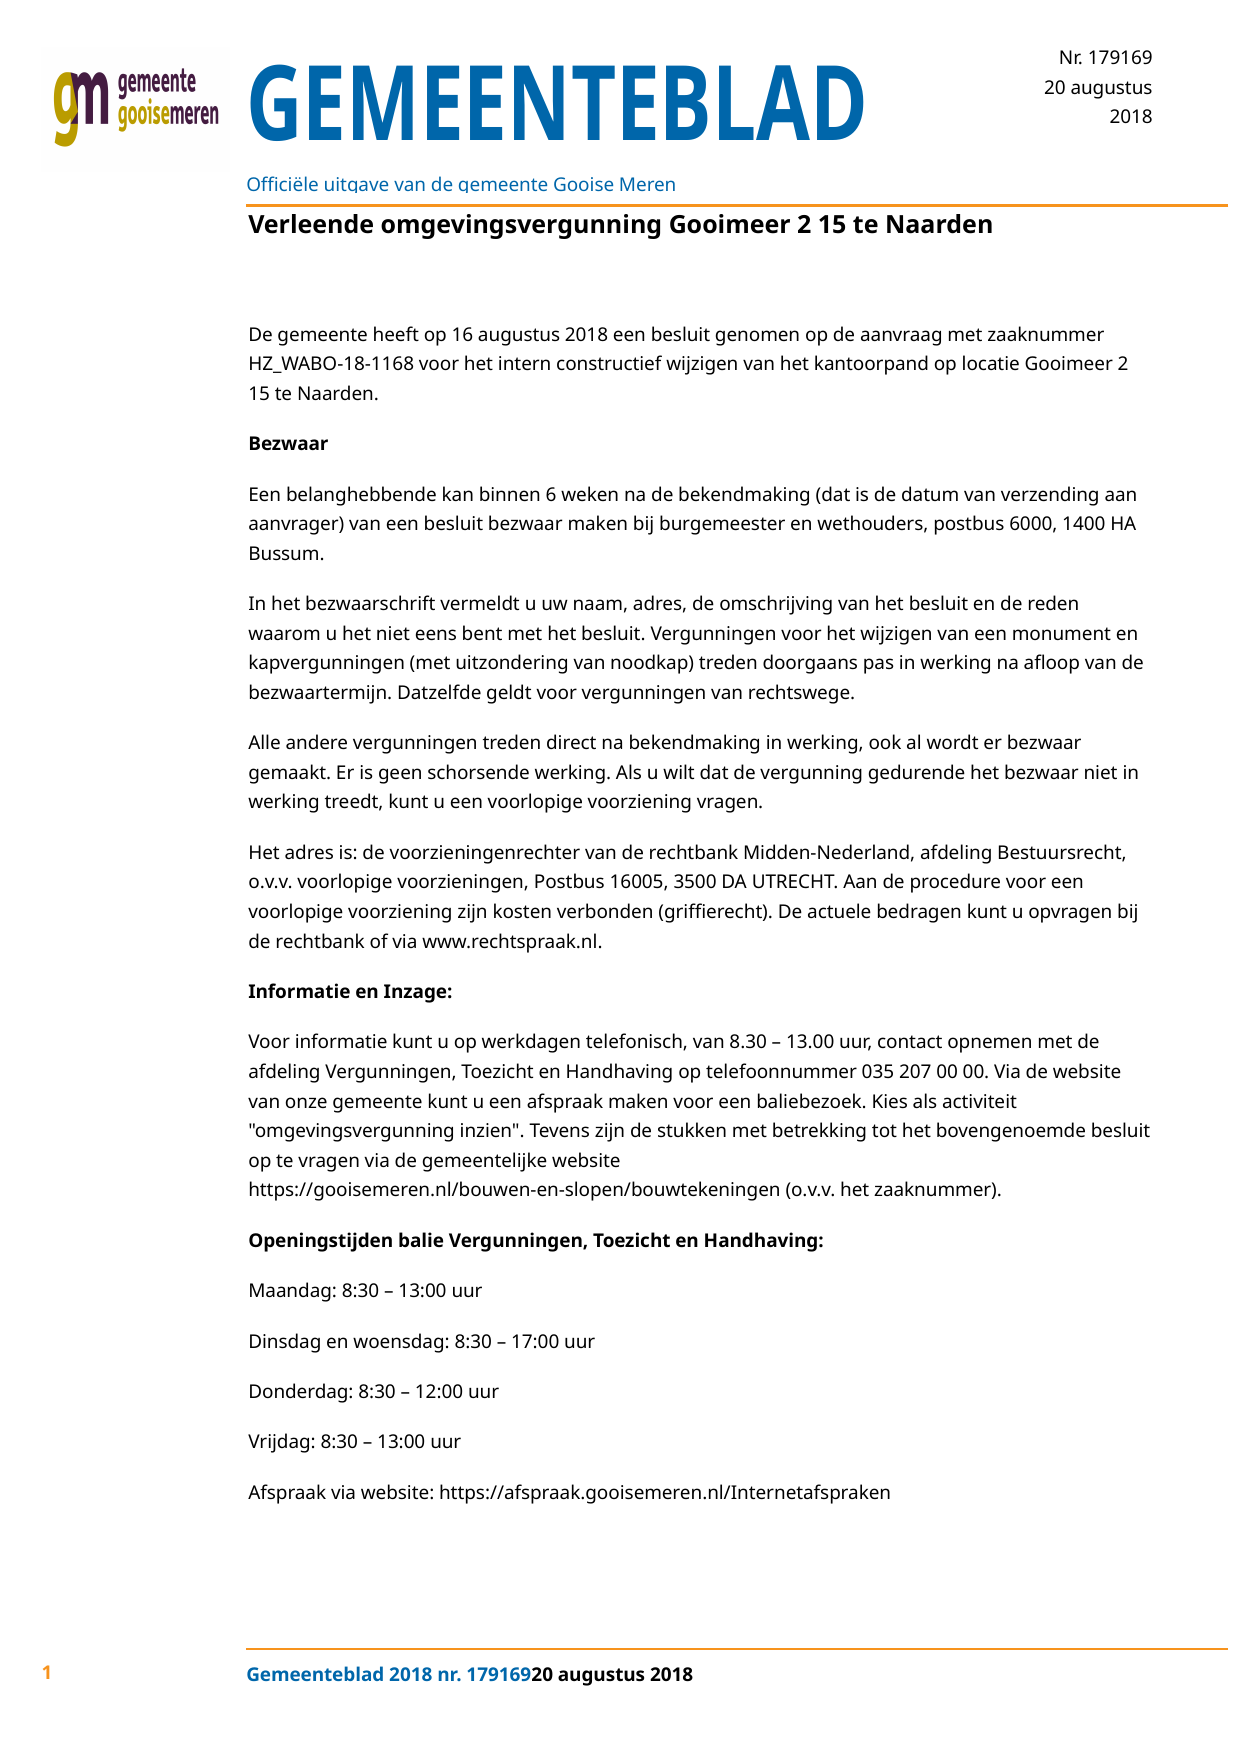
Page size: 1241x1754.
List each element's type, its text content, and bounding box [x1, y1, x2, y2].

text Afspraak via website: https://afspraak.gooisemeren.nl/Internetafspraken [248, 1479, 1152, 1505]
text Donderdag: 8:30 – 12:00 uur [248, 1378, 1152, 1404]
text Verleende omgevingsvergunning Gooimeer 2 15 te Naarden [248, 207, 1152, 241]
text De gemeente heeft op 16 augustus 2018 een besluit genomen op de aanvraag met zaaknummer HZ_WABO-18-1168 voor het intern constructief wijzigen van het kantoorpand op locatie Gooimeer 2 15 te Naarden. [248, 321, 1152, 406]
text Bezwaar [248, 430, 1152, 456]
text Een belanghebbende kan binnen 6 weken na de bekendmaking (dat is de datum van verzending aan aanvrager) van een besluit bezwaar maken bij burgemeester en wethouders, postbus 6000, 1400 HA Bussum. [248, 481, 1152, 566]
text Het adres is: de voorzieningenrechter van de rechtbank Midden-Nederland, afdeling Bestuursrecht, o.v.v. voorlopige voorzieningen, Postbus 16005, 3500 DA UTRECHT. Aan de procedure voor een voorlopige voorziening zijn kosten verbonden (griffierecht). De actuele bedragen kunt u opvragen bij de rechtbank of via www.rechtspraak.nl. [248, 839, 1152, 953]
text Vrijdag: 8:30 – 13:00 uur [248, 1429, 1152, 1454]
text In het bezwaarschrift vermeldt u uw naam, adres, de omschrijving van het besluit en de reden waarom u het niet eens bent met het besluit. Vergunningen voor het wijzigen van een monument en kapvergunningen (met uitzondering van noodkap) treden doorgaans pas in werking na afloop van de bezwaartermijn. Datzelfde geldt voor vergunningen van rechtswege. [248, 590, 1152, 705]
text Maandag: 8:30 – 13:00 uur [248, 1277, 1152, 1303]
text Voor informatie kunt u op werkdagen telefonisch, van 8.30 – 13.00 uur, contact opnemen met de afdeling Vergunningen, Toezicht en Handhaving op telefoonnummer 035 207 00 00. Via de website van onze gemeente kunt u een afspraak maken voor een baliebezoek. Kies als activiteit "omgevingsvergunning inzien". Tevens zijn de stukken met betrekking tot het bovengenoemde besluit op te vragen via de gemeentelijke website https://gooisemeren.nl/bouwen-en-slopen/bouwtekeningen (o.v.v. het zaaknummer). [248, 1029, 1152, 1202]
text Informatie en Inzage: [248, 978, 1152, 1004]
text Openingstijden balie Vergunningen, Toezicht en Handhaving: [248, 1227, 1152, 1253]
picture [41, 47, 231, 172]
text Dinsdag en woensdag: 8:30 – 17:00 uur [248, 1328, 1152, 1353]
text Alle andere vergunningen treden direct na bekendmaking in werking, ook al wordt er bezwaar gemaakt. Er is geen schorsende werking. Als u wilt dat de vergunning gedurende het bezwaar niet in werking treedt, kunt u een voorlopige voorziening vragen. [248, 729, 1152, 814]
